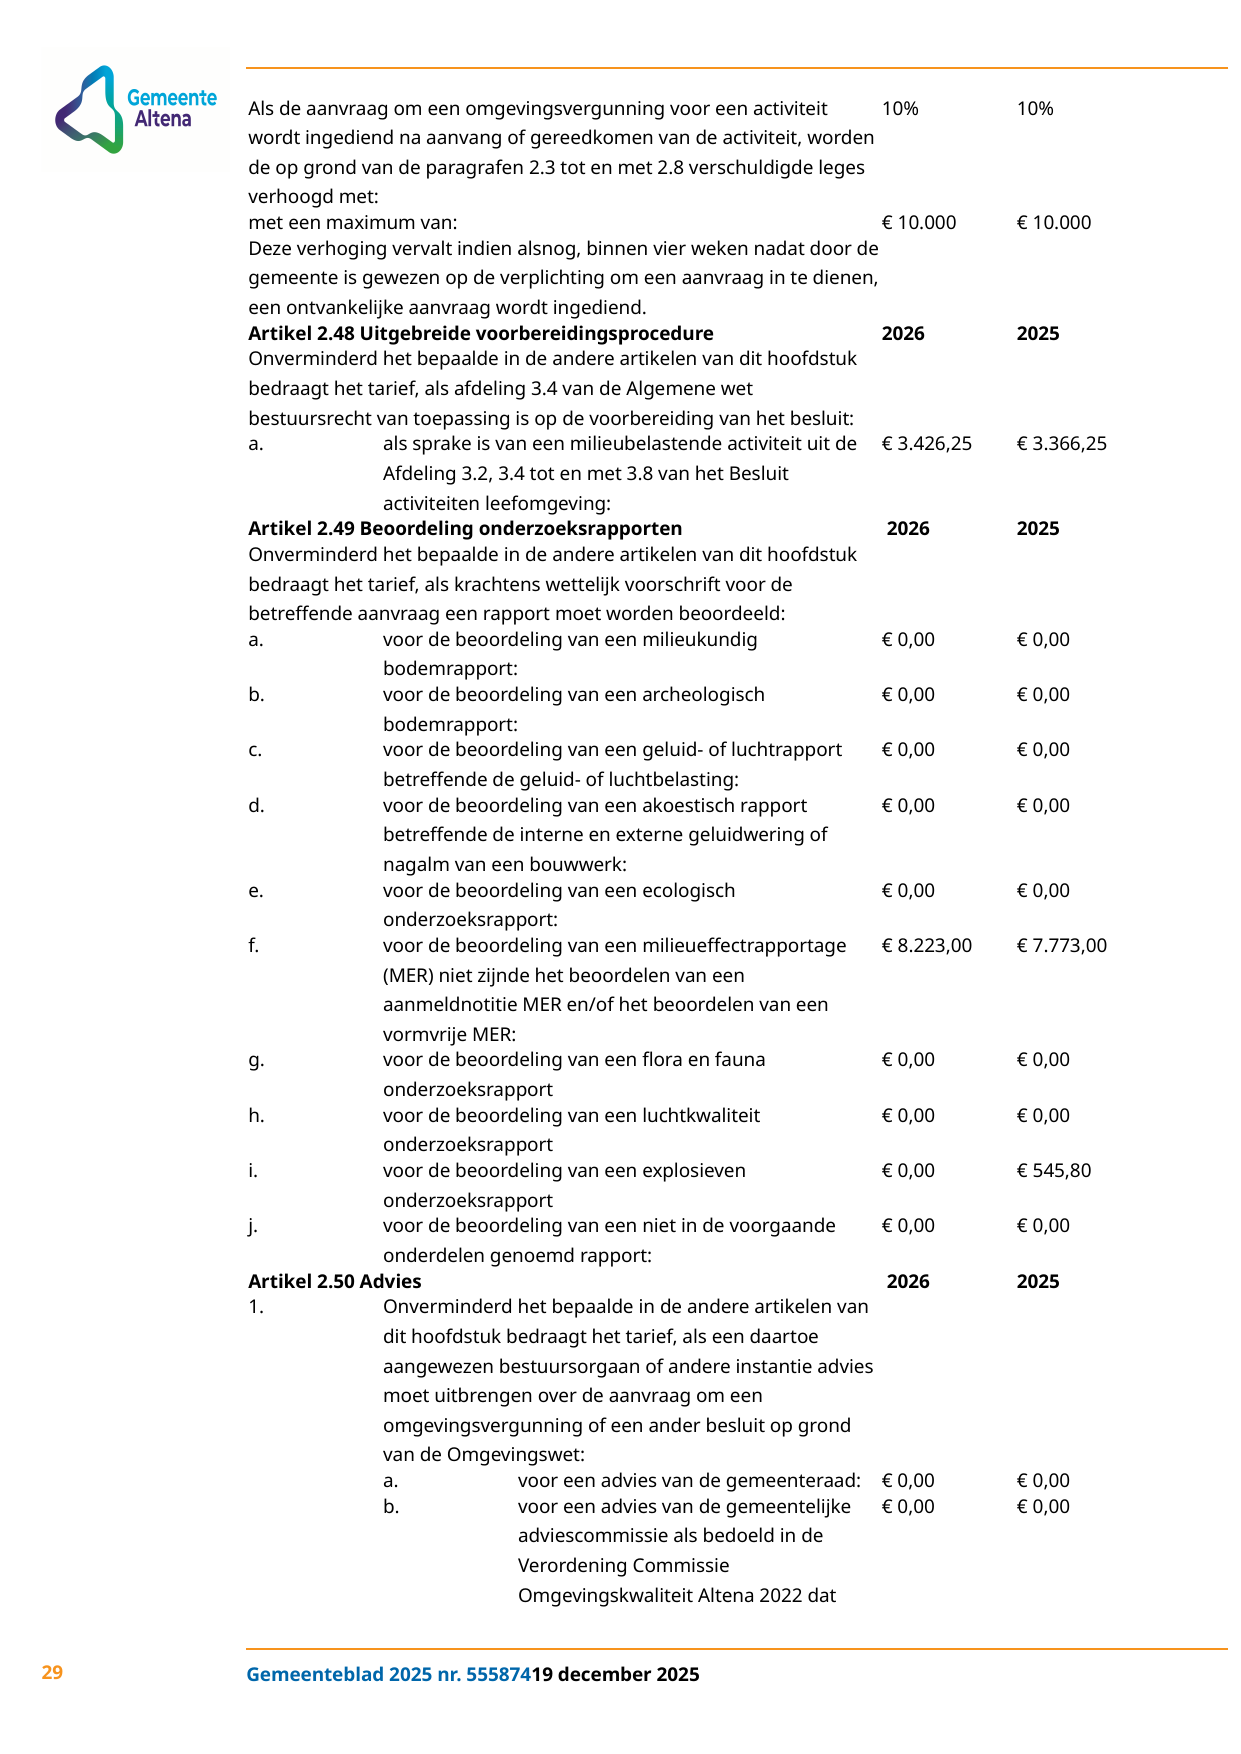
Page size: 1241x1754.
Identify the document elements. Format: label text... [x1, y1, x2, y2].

table_cell € 0,00 [882, 1213, 1017, 1268]
table_cell Artikel 2.48 Uitgebreide voorbereidingsprocedure [248, 320, 882, 346]
table_cell a. [248, 626, 383, 681]
table_cell € 0,00 [1017, 626, 1152, 681]
table_cell voor de beoordeling van een flora en fauna onderzoeksrapport [383, 1047, 882, 1102]
table_cell Onverminderd het bepaalde in de andere artikelen van dit hoofdstuk bedraagt het tarief, als een daartoe aangewezen bestuursorgaan of andere instantie advies moet uitbrengen over de aanvraag om een omgevingsvergunning of een ander besluit op grond van de Omgevingswet: [383, 1294, 882, 1467]
table_cell € 0,00 [1017, 877, 1152, 932]
table_cell als sprake is van een milieubelastende activiteit uit de Afdeling 3.2, 3.4 tot en met 3.8 van het Besluit activiteiten leefomgeving: [383, 431, 882, 515]
table_cell € 3.366,25 [1017, 431, 1152, 515]
table_cell € 0,00 [882, 1467, 1017, 1493]
table_cell voor de beoordeling van een akoestisch rapport betreffende de interne en externe geluidwering of nagalm van een bouwwerk: [383, 792, 882, 877]
table_cell a. [383, 1467, 518, 1493]
table_cell [248, 1493, 383, 1607]
table_cell [1017, 541, 1152, 626]
table_cell 2026 [882, 515, 1017, 541]
table_cell b. [383, 1493, 518, 1607]
table_cell 2025 [1017, 515, 1152, 541]
table_cell c. [248, 737, 383, 792]
table_cell 2026 [882, 1268, 1017, 1294]
table_cell voor een advies van de gemeentelijke adviescommissie als bedoeld in de Verordening Commissie Omgevingskwaliteit Altena 2022 dat [518, 1493, 882, 1607]
table_cell € 0,00 [1017, 792, 1152, 877]
table_cell [1017, 346, 1152, 431]
table_cell € 10.000 [882, 209, 1017, 235]
table_cell met een maximum van: [248, 209, 882, 235]
table_cell voor de beoordeling van een milieueffectrapportage (MER) niet zijnde het beoordelen van een aanmeldnotitie MER en/of het beoordelen van een vormvrije MER: [383, 932, 882, 1047]
table_cell voor de beoordeling van een niet in de voorgaande onderdelen genoemd rapport: [383, 1213, 882, 1268]
table_cell voor de beoordeling van een ecologisch onderzoeksrapport: [383, 877, 882, 932]
table_cell € 0,00 [882, 626, 1017, 681]
table_cell € 0,00 [882, 681, 1017, 737]
table_cell voor de beoordeling van een explosieven onderzoeksrapport [383, 1157, 882, 1213]
table_cell Artikel 2.50 Advies [248, 1268, 882, 1294]
picture [41, 47, 231, 172]
table_cell € 0,00 [882, 877, 1017, 932]
table_cell i. [248, 1157, 383, 1213]
table_cell Onverminderd het bepaalde in de andere artikelen van dit hoofdstuk bedraagt het tarief, als krachtens wettelijk voorschrift voor de betreffende aanvraag een rapport moet worden beoordeeld: [248, 541, 882, 626]
table_cell € 3.426,25 [882, 431, 1017, 515]
table_cell 10% [1017, 95, 1152, 209]
table_cell b. [248, 681, 383, 737]
table_cell [1017, 235, 1152, 320]
table_cell voor een advies van de gemeenteraad: [518, 1467, 882, 1493]
table_cell Onverminderd het bepaalde in de andere artikelen van dit hoofdstuk bedraagt het tarief, als afdeling 3.4 van de Algemene wet bestuursrecht van toepassing is op de voorbereiding van het besluit: [248, 346, 882, 431]
table_cell g. [248, 1047, 383, 1102]
table_cell d. [248, 792, 383, 877]
table_cell € 0,00 [882, 1493, 1017, 1607]
table_cell voor de beoordeling van een luchtkwaliteit onderzoeksrapport [383, 1102, 882, 1157]
table_cell [882, 1294, 1017, 1467]
table_cell voor de beoordeling van een archeologisch bodemrapport: [383, 681, 882, 737]
table_cell [882, 346, 1017, 431]
table_cell 2026 [882, 320, 1017, 346]
table_cell € 8.223,00 [882, 932, 1017, 1047]
table_cell j. [248, 1213, 383, 1268]
table_cell € 0,00 [882, 1102, 1017, 1157]
table_cell € 10.000 [1017, 209, 1152, 235]
table_cell voor de beoordeling van een milieukundig bodemrapport: [383, 626, 882, 681]
table_cell Als de aanvraag om een omgevingsvergunning voor een activiteit wordt ingediend na aanvang of gereedkomen van de activiteit, worden de op grond van de paragrafen 2.3 tot en met 2.8 verschuldigde leges verhoogd met: [248, 95, 882, 209]
table_cell € 545,80 [1017, 1157, 1152, 1213]
table_cell € 0,00 [1017, 737, 1152, 792]
table_cell 1. [248, 1294, 383, 1467]
table_cell [882, 541, 1017, 626]
table_cell [248, 1467, 383, 1493]
table_cell € 0,00 [882, 737, 1017, 792]
table_cell f. [248, 932, 383, 1047]
table_cell 2025 [1017, 320, 1152, 346]
table_cell h. [248, 1102, 383, 1157]
table_cell voor de beoordeling van een geluid- of luchtrapport betreffende de geluid- of luchtbelasting: [383, 737, 882, 792]
table_cell € 0,00 [1017, 1467, 1152, 1493]
table_cell 10% [882, 95, 1017, 209]
table_cell € 0,00 [882, 792, 1017, 877]
table_cell € 0,00 [1017, 1213, 1152, 1268]
table_cell Deze verhoging vervalt indien alsnog, binnen vier weken nadat door de gemeente is gewezen op de verplichting om een aanvraag in te dienen, een ontvankelijke aanvraag wordt ingediend. [248, 235, 882, 320]
table_cell [882, 235, 1017, 320]
table_cell € 0,00 [882, 1047, 1017, 1102]
table_cell € 0,00 [1017, 1493, 1152, 1607]
table_cell a. [248, 431, 383, 515]
table_cell € 0,00 [1017, 681, 1152, 737]
table_cell Artikel 2.49 Beoordeling onderzoeksrapporten [248, 515, 882, 541]
table_cell e. [248, 877, 383, 932]
table_cell € 0,00 [1017, 1047, 1152, 1102]
table_cell € 7.773,00 [1017, 932, 1152, 1047]
table_cell € 0,00 [882, 1157, 1017, 1213]
table_cell € 0,00 [1017, 1102, 1152, 1157]
table_cell 2025 [1017, 1268, 1152, 1294]
table_cell [1017, 1294, 1152, 1467]
